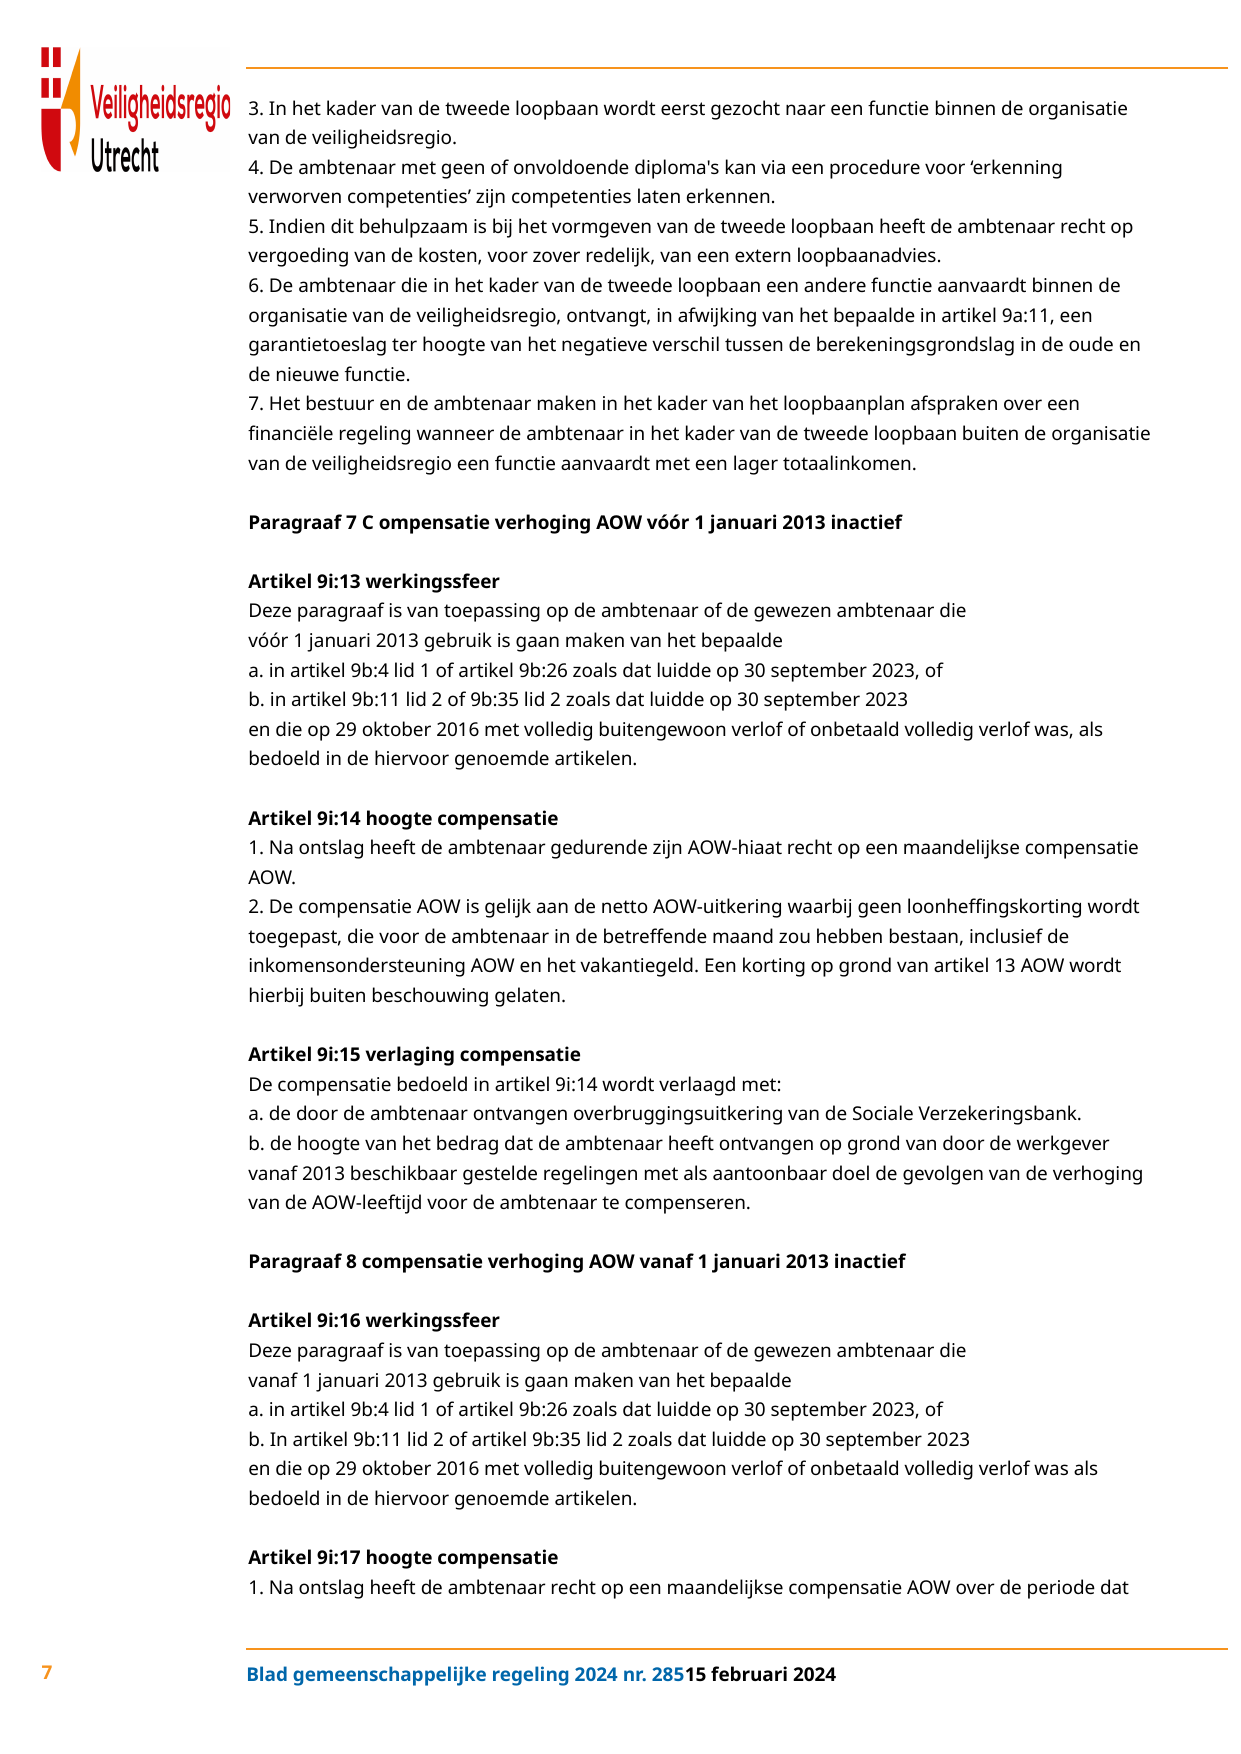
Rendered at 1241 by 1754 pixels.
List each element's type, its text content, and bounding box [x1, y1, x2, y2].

text Artikel 9i:17 hoogte compensatie [248, 1544, 1152, 1570]
text en die op 29 oktober 2016 met volledig buitengewoon verlof of onbetaald volledig verlof was, als bedoeld in de hiervoor genoemde artikelen. [248, 716, 1152, 771]
text 5. Indien dit behulpzaam is bij het vormgeven van de tweede loopbaan heeft de ambtenaar recht op vergoeding van de kosten, voor zover redelijk, van een extern loopbaanadvies. [248, 213, 1152, 268]
text b. In artikel 9b:11 lid 2 of artikel 9b:35 lid 2 zoals dat luidde op 30 september 2023 [248, 1426, 1152, 1452]
text Paragraaf 8 compensatie verhoging AOW vanaf 1 januari 2013 inactief [248, 1248, 1152, 1274]
text Artikel 9i:13 werkingssfeer [248, 568, 1152, 594]
text Artikel 9i:14 hoogte compensatie [248, 805, 1152, 831]
text a. in artikel 9b:4 lid 1 of artikel 9b:26 zoals dat luidde op 30 september 2023, of [248, 657, 1152, 683]
text 6. De ambtenaar die in het kader van de tweede loopbaan een andere functie aanvaardt binnen de organisatie van de veiligheidsregio, ontvangt, in afwijking van het bepaalde in artikel 9a:11, een garantietoeslag ter hoogte van het negatieve verschil tussen de berekeningsgrondslag in de oude en de nieuwe functie. [248, 272, 1152, 387]
text Deze paragraaf is van toepassing op de ambtenaar of de gewezen ambtenaar die [248, 598, 1152, 623]
text Artikel 9i:16 werkingssfeer [248, 1308, 1152, 1333]
text De compensatie bedoeld in artikel 9i:14 wordt verlaagd met: [248, 1071, 1152, 1097]
picture [41, 47, 231, 172]
text 3. In het kader van de tweede loopbaan wordt eerst gezocht naar een functie binnen de organisatie van de veiligheidsregio. [248, 95, 1152, 150]
text 4. De ambtenaar met geen of onvoldoende diploma's kan via een procedure voor ‘erkenning verworven competenties’ zijn competenties laten erkennen. [248, 154, 1152, 209]
text Deze paragraaf is van toepassing op de ambtenaar of de gewezen ambtenaar die [248, 1337, 1152, 1363]
text 1. Na ontslag heeft de ambtenaar gedurende zijn AOW-hiaat recht op een maandelijkse compensatie AOW. [248, 834, 1152, 890]
text en die op 29 oktober 2016 met volledig buitengewoon verlof of onbetaald volledig verlof was als bedoeld in de hiervoor genoemde artikelen. [248, 1456, 1152, 1511]
text 1. Na ontslag heeft de ambtenaar recht op een maandelijkse compensatie AOW over de periode dat [248, 1574, 1152, 1600]
text a. de door de ambtenaar ontvangen overbruggingsuitkering van de Sociale Verzekeringsbank. [248, 1101, 1152, 1126]
text Artikel 9i:15 verlaging compensatie [248, 1041, 1152, 1067]
text Paragraaf 7 C ompensatie verhoging AOW vóór 1 januari 2013 inactief [248, 509, 1152, 535]
text b. in artikel 9b:11 lid 2 of 9b:35 lid 2 zoals dat luidde op 30 september 2023 [248, 686, 1152, 712]
text b. de hoogte van het bedrag dat de ambtenaar heeft ontvangen op grond van door de werkgever vanaf 2013 beschikbaar gestelde regelingen met als aantoonbaar doel de gevolgen van de verhoging van de AOW-leeftijd voor de ambtenaar te compenseren. [248, 1130, 1152, 1215]
text vanaf 1 januari 2013 gebruik is gaan maken van het bepaalde [248, 1367, 1152, 1393]
text 2. De compensatie AOW is gelijk aan de netto AOW-uitkering waarbij geen loonheffingskorting wordt toegepast, die voor de ambtenaar in de betreffende maand zou hebben bestaan, inclusief de inkomensondersteuning AOW en het vakantiegeld. Een korting op grond van artikel 13 AOW wordt hierbij buiten beschouwing gelaten. [248, 893, 1152, 1008]
text a. in artikel 9b:4 lid 1 of artikel 9b:26 zoals dat luidde op 30 september 2023, of [248, 1396, 1152, 1422]
text 7. Het bestuur en de ambtenaar maken in het kader van het loopbaanplan afspraken over een financiële regeling wanneer de ambtenaar in het kader van de tweede loopbaan buiten de organisatie van de veiligheidsregio een functie aanvaardt met een lager totaalinkomen. [248, 391, 1152, 476]
text vóór 1 januari 2013 gebruik is gaan maken van het bepaalde [248, 627, 1152, 653]
